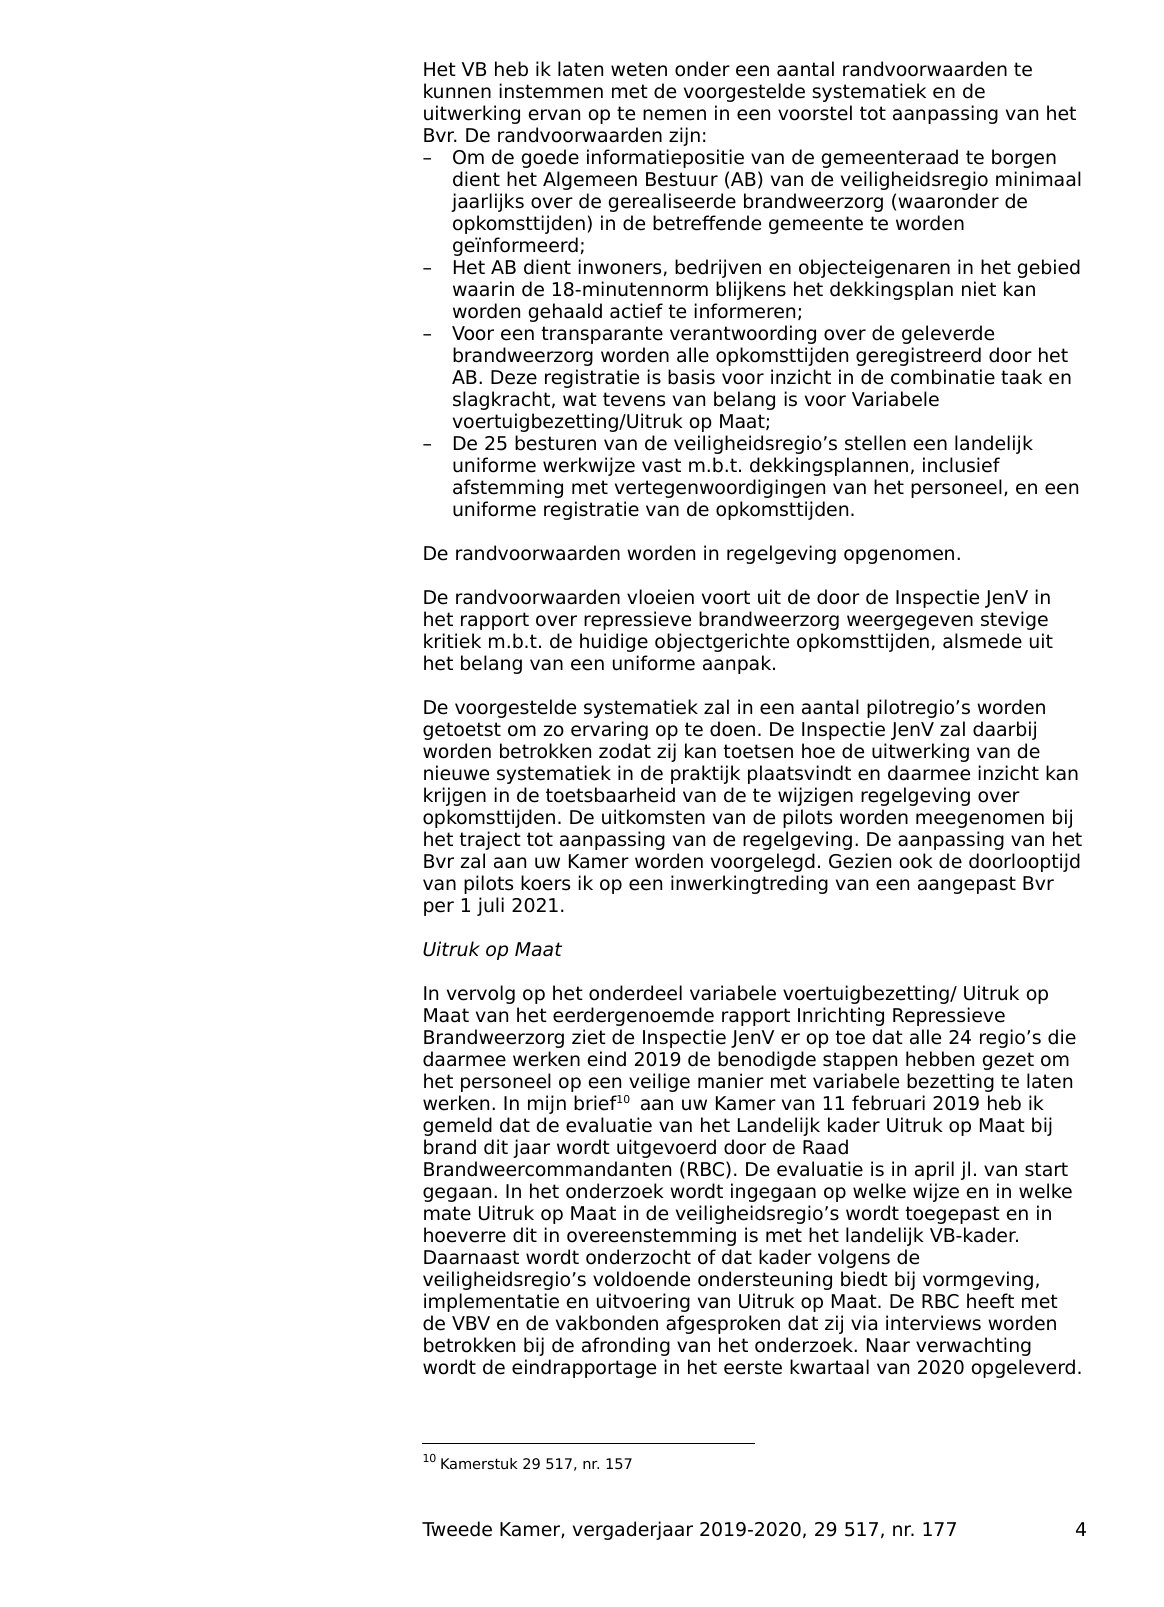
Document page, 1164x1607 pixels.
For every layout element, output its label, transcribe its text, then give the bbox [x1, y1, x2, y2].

subtitle Uitruk op Maat [422, 939, 1087, 961]
text De randvoorwaarden worden in regelgeving opgenomen. [422, 543, 1087, 565]
text De randvoorwaarden vloeien voort uit de door de Inspectie JenV in het rapport over repressieve brandweerzorg weergegeven stevige kritiek m.b.t. de huidige objectgerichte opkomsttijden, alsmede uit het belang van een uniforme aanpak. [422, 587, 1087, 675]
text – De 25 besturen van de veiligheidsregio’s stellen een landelijk uniforme werkwijze vast m.b.t. dekkingsplannen, inclusief afstemming met vertegenwoordigingen van het personeel, en een uniforme registratie van de opkomsttijden. [422, 433, 1087, 521]
text – Voor een transparante verantwoording over de geleverde brandweerzorg worden alle opkomsttijden geregistreerd door het AB. Deze registratie is basis voor inzicht in de combinatie taak en slagkracht, wat tevens van belang is voor Variabele voertuigbezetting/Uitruk op Maat; [422, 323, 1087, 433]
text De voorgestelde systematiek zal in een aantal pilotregio’s worden getoetst om zo ervaring op te doen. De Inspectie JenV zal daarbij worden betrokken zodat zij kan toetsen hoe de uitwerking van de nieuwe systematiek in de praktijk plaatsvindt en daarmee inzicht kan krijgen in de toetsbaarheid van de te wijzigen regelgeving over opkomsttijden. De uitkomsten van de pilots worden meegenomen bij het traject tot aanpassing van de regelgeving. De aanpassing van het Bvr zal aan uw Kamer worden voorgelegd. Gezien ook de doorlooptijd van pilots koers ik op een inwerkingtreding van een aangepast Bvr per 1 juli 2021. [422, 697, 1087, 917]
text In vervolg op het onderdeel variabele voertuigbezetting/ Uitruk op Maat van het eerdergenoemde rapport Inrichting Repressieve Brandweerzorg ziet de Inspectie JenV er op toe dat alle 24 regio’s die daarmee werken eind 2019 de benodigde stappen hebben gezet om het personeel op een veilige manier met variabele bezetting te laten werken. In mijn brief aan uw Kamer van 11 februari 2019 heb ik gemeld dat de evaluatie van het Landelijk kader Uitruk op Maat bij brand dit jaar wordt uitgevoerd door de Raad Brandweercommandanten (RBC). De evaluatie is in april jl. van start gegaan. In het onderzoek wordt ingegaan op welke wijze en in welke mate Uitruk op Maat in de veiligheidsregio’s wordt toegepast en in hoeverre dit in overeenstemming is met het landelijk VB-kader. Daarnaast wordt onderzocht of dat kader volgens de veiligheidsregio’s voldoende ondersteuning biedt bij vormgeving, implementatie en uitvoering van Uitruk op Maat. De RBC heeft met de VBV en de vakbonden afgesproken dat zij via interviews worden betrokken bij de afronding van het onderzoek. Naar verwachting wordt de eindrapportage in het eerste kwartaal van 2020 opgeleverd. [422, 983, 1087, 1379]
text Het VB heb ik laten weten onder een aantal randvoorwaarden te kunnen instemmen met de voorgestelde systematiek en de uitwerking ervan op te nemen in een voorstel tot aanpassing van het Bvr. De randvoorwaarden zijn: [422, 59, 1087, 147]
text – Om de goede informatiepositie van de gemeenteraad te borgen dient het Algemeen Bestuur (AB) van de veiligheidsregio minimaal jaarlijks over de gerealiseerde brandweerzorg (waaronder de opkomsttijden) in de betreffende gemeente te worden geïnformeerd; [422, 147, 1087, 257]
text Kamerstuk 29 517, nr. 157 [422, 1452, 1087, 1474]
text – Het AB dient inwoners, bedrijven en objecteigenaren in het gebied waarin de 18-minutennorm blijkens het dekkingsplan niet kan worden gehaald actief te informeren; [422, 257, 1087, 323]
